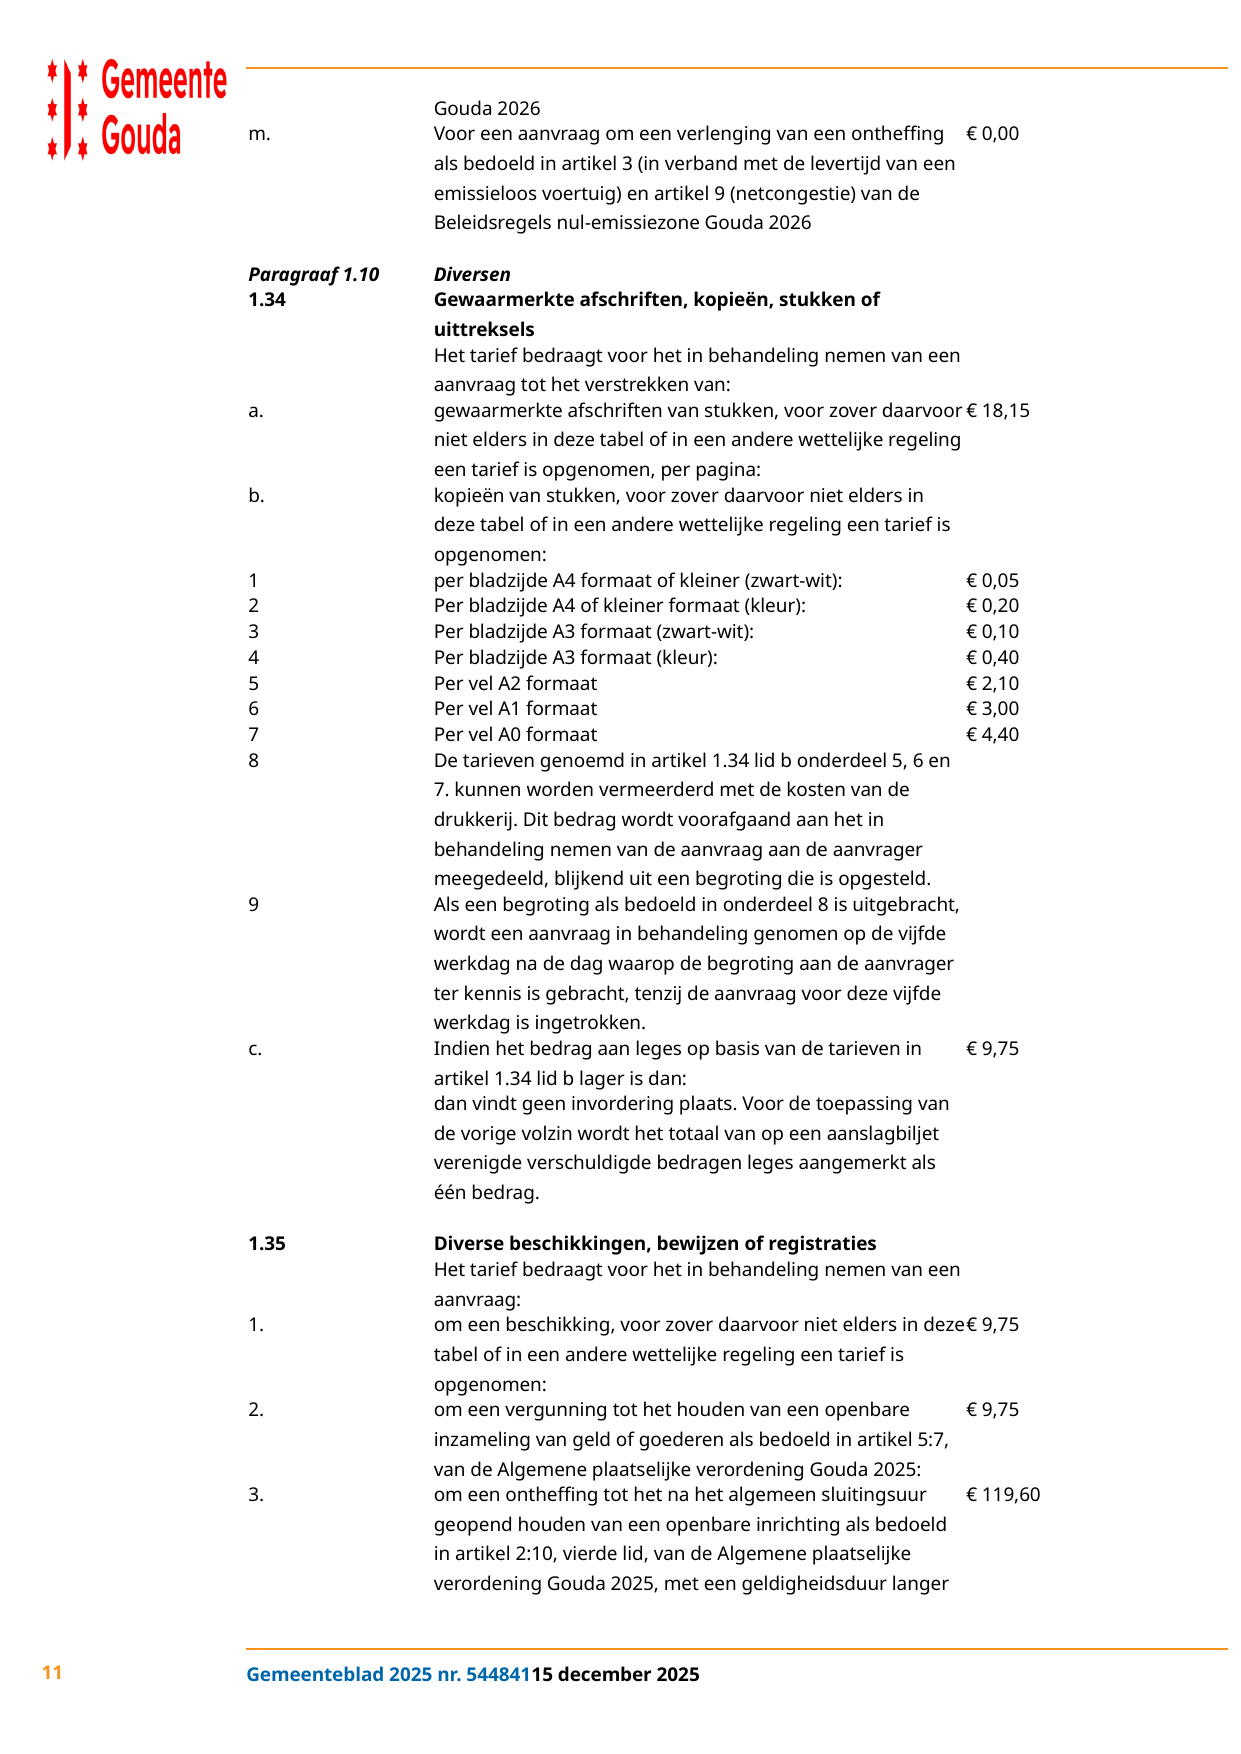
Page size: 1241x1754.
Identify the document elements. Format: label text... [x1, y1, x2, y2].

table_cell b. [248, 482, 433, 567]
table_cell [966, 261, 1152, 286]
table_cell [434, 1205, 966, 1231]
table_cell Als een begroting als bedoeld in onderdeel 8 is uitgebracht, wordt een aanvraag in behandeling genomen op de vijfde werkdag na de dag waarop de begroting aan de aanvrager ter kennis is gebracht, tenzij de aanvraag voor deze vijfde werkdag is ingetrokken. [434, 891, 966, 1035]
table_cell 4 [248, 644, 433, 670]
table_cell € 18,15 [966, 397, 1152, 482]
table_cell De tarieven genoemd in artikel 1.34 lid b onderdeel 5, 6 en 7. kunnen worden vermeerderd met de kosten van de drukkerij. Dit bedrag wordt voorafgaand aan het in behandeling nemen van de aanvraag aan de aanvrager meegedeeld, blijkend uit een begroting die is opgesteld. [434, 747, 966, 891]
table_cell € 0,00 [966, 121, 1152, 235]
table_cell Diverse beschikkingen, bewijzen of registraties [434, 1231, 966, 1256]
table_cell c. [248, 1035, 433, 1090]
table_cell € 119,60 [966, 1481, 1152, 1596]
table_cell € 3,00 [966, 696, 1152, 721]
table_cell Per bladzijde A4 of kleiner formaat (kleur): [434, 593, 966, 618]
table_cell kopieën van stukken, voor zover daarvoor niet elders in deze tabel of in een andere wettelijke regeling een tarief is opgenomen: [434, 482, 966, 567]
table_cell Diversen [434, 261, 966, 286]
table_cell Per bladzijde A3 formaat (zwart-wit): [434, 618, 966, 644]
table_cell Paragraaf 1.10 [248, 261, 433, 286]
table_cell a. [248, 397, 433, 482]
table_cell [966, 1205, 1152, 1231]
table_cell € 4,40 [966, 721, 1152, 747]
table_cell 8 [248, 747, 433, 891]
table_cell 1. [248, 1312, 433, 1397]
table_cell € 0,20 [966, 593, 1152, 618]
table_cell om een vergunning tot het houden van een openbare inzameling van geld of goederen als bedoeld in artikel 5:7, van de Algemene plaatselijke verordening Gouda 2025: [434, 1397, 966, 1481]
table_cell [248, 1256, 433, 1312]
table_cell om een beschikking, voor zover daarvoor niet elders in deze tabel of in een andere wettelijke regeling een tarief is opgenomen: [434, 1312, 966, 1397]
table_cell 1.35 [248, 1231, 433, 1256]
table_cell Gouda 2026 [434, 95, 966, 121]
table_cell [966, 482, 1152, 567]
table_cell 6 [248, 696, 433, 721]
table_cell [248, 342, 433, 397]
table_cell 1 [248, 567, 433, 593]
table_cell 9 [248, 891, 433, 1035]
table_cell € 9,75 [966, 1035, 1152, 1090]
table_cell Per vel A0 formaat [434, 721, 966, 747]
table_cell 7 [248, 721, 433, 747]
table_cell dan vindt geen invordering plaats. Voor de toepassing van de vorige volzin wordt het totaal van op een aanslagbiljet verenigde verschuldigde bedragen leges aangemerkt als één bedrag. [434, 1090, 966, 1205]
table_cell [434, 235, 966, 261]
table_cell € 2,10 [966, 670, 1152, 696]
table_cell Het tarief bedraagt voor het in behandeling nemen van een aanvraag tot het verstrekken van: [434, 342, 966, 397]
table_cell [966, 1231, 1152, 1256]
table_cell € 9,75 [966, 1397, 1152, 1481]
table_cell Per vel A2 formaat [434, 670, 966, 696]
table_cell [966, 1256, 1152, 1312]
table_cell [966, 1090, 1152, 1205]
table_cell [248, 1090, 433, 1205]
table_cell [966, 891, 1152, 1035]
table_cell 3 [248, 618, 433, 644]
table_cell € 0,05 [966, 567, 1152, 593]
table_cell 3. [248, 1481, 433, 1596]
picture [41, 47, 231, 172]
table_cell [966, 286, 1152, 342]
table_cell 1.34 [248, 286, 433, 342]
table_cell Per bladzijde A3 formaat (kleur): [434, 644, 966, 670]
table_cell 2. [248, 1397, 433, 1481]
table_cell gewaarmerkte afschriften van stukken, voor zover daarvoor niet elders in deze tabel of in een andere wettelijke regeling een tarief is opgenomen, per pagina: [434, 397, 966, 482]
table_cell € 0,40 [966, 644, 1152, 670]
table_cell 2 [248, 593, 433, 618]
table_cell Het tarief bedraagt voor het in behandeling nemen van een aanvraag: [434, 1256, 966, 1312]
table_cell [248, 95, 433, 121]
table_cell Gewaarmerkte afschriften, kopieën, stukken of uittreksels [434, 286, 966, 342]
table_cell Indien het bedrag aan leges op basis van de tarieven in artikel 1.34 lid b lager is dan: [434, 1035, 966, 1090]
table_cell [248, 1205, 433, 1231]
table_cell [966, 747, 1152, 891]
table_cell [966, 235, 1152, 261]
table_cell [966, 342, 1152, 397]
table_cell 5 [248, 670, 433, 696]
table_cell Voor een aanvraag om een verlenging van een ontheffing als bedoeld in artikel 3 (in verband met de levertijd van een emissieloos voertuig) en artikel 9 (netcongestie) van de Beleidsregels nul-emissiezone Gouda 2026 [434, 121, 966, 235]
table_cell [248, 235, 433, 261]
table_cell Per vel A1 formaat [434, 696, 966, 721]
table_cell € 9,75 [966, 1312, 1152, 1397]
table_cell om een ontheffing tot het na het algemeen sluitingsuur geopend houden van een openbare inrichting als bedoeld in artikel 2:10, vierde lid, van de Algemene plaatselijke verordening Gouda 2025, met een geldigheidsduur langer [434, 1481, 966, 1596]
table_cell m. [248, 121, 433, 235]
table_cell [966, 95, 1152, 121]
table_cell per bladzijde A4 formaat of kleiner (zwart-wit): [434, 567, 966, 593]
table_cell € 0,10 [966, 618, 1152, 644]
